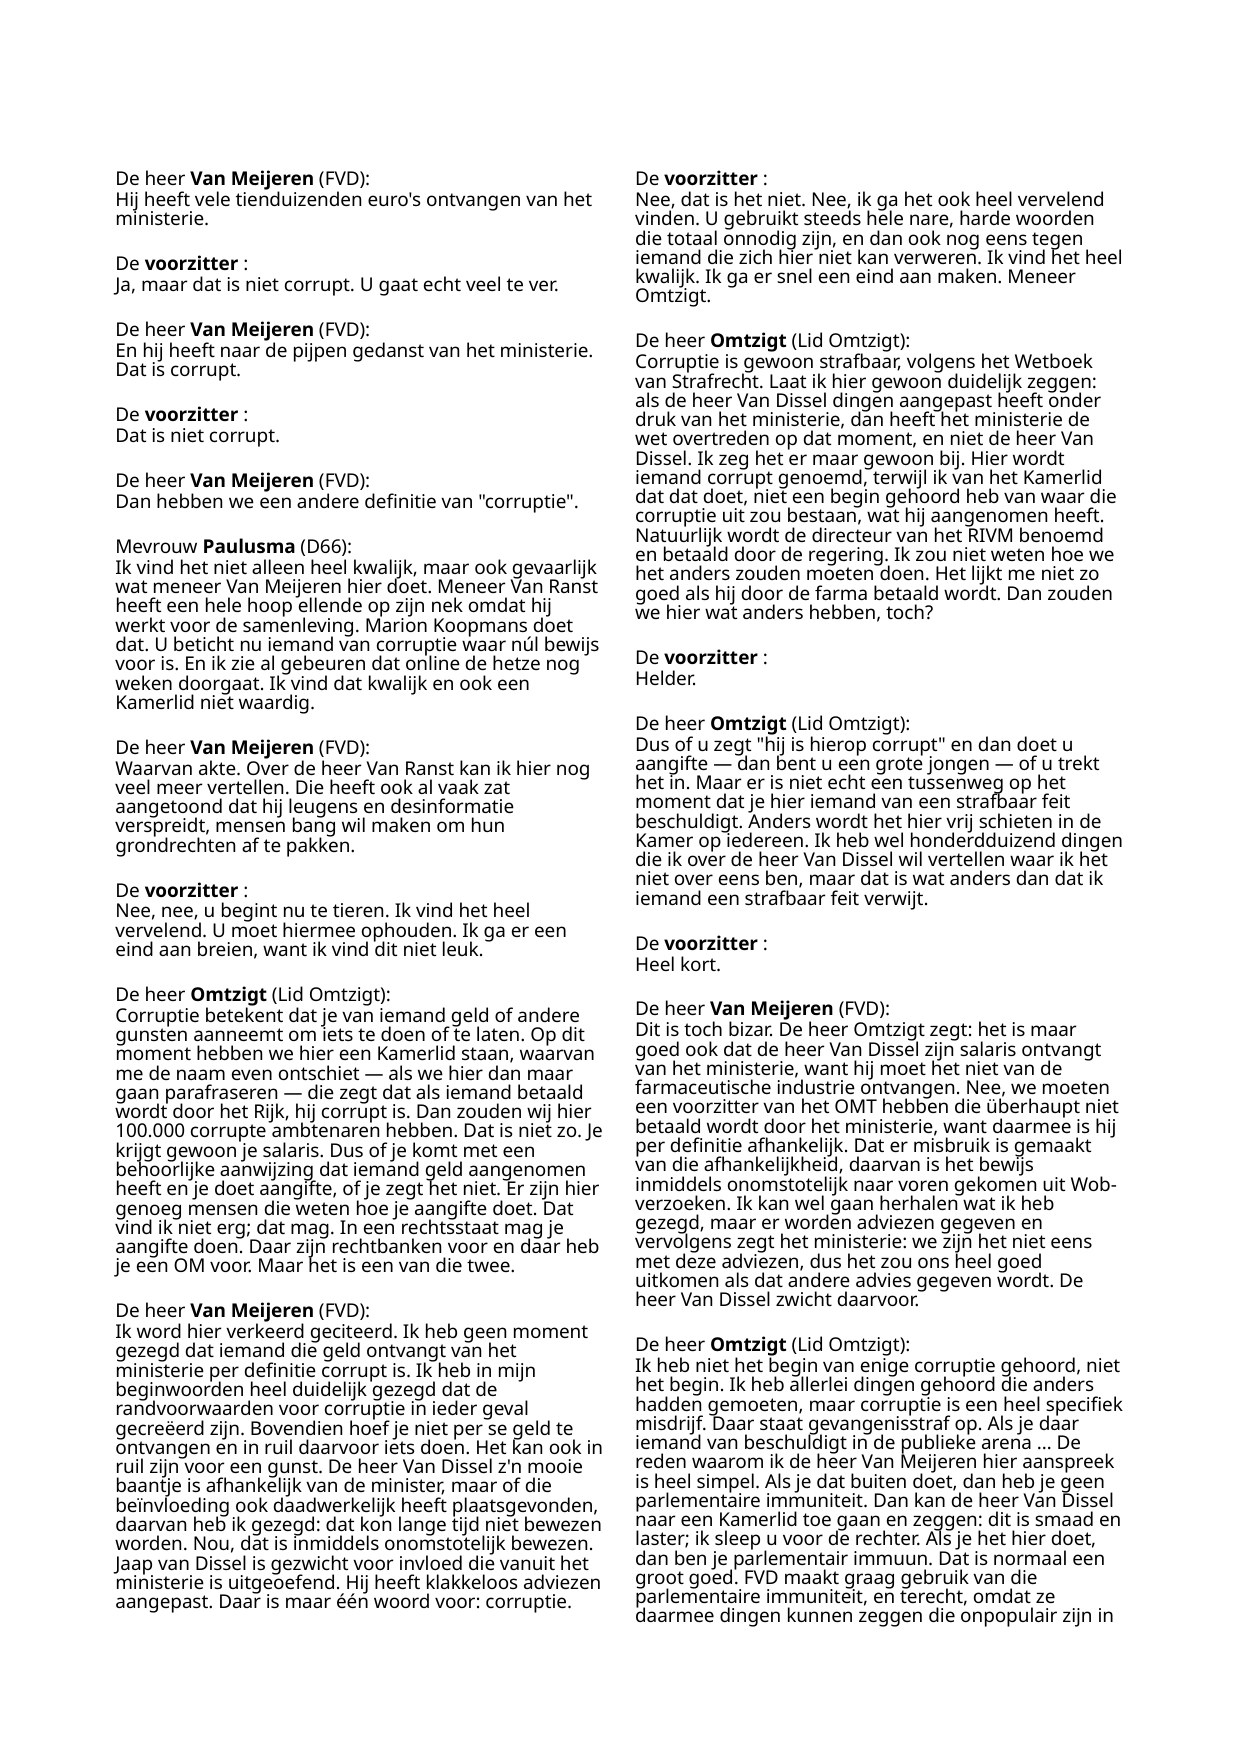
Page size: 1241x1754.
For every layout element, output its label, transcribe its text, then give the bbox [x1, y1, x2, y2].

text Heel kort. [635, 956, 1125, 975]
text Dan hebben we een andere definitie van "corruptie". [115, 493, 605, 512]
text Mevrouw Paulusma (D66): [115, 533, 605, 559]
text De heer Van Meijeren (FVD): [115, 316, 605, 342]
text Waarvan akte. Over de heer Van Ranst kan ik hier nog veel meer vertellen. Die heeft ook al vaak zat aangetoond dat hij leugens en desinformatie verspreidt, mensen bang wil maken om hun grondrechten af te pakken. [115, 759, 605, 856]
text De voorzitter : [635, 644, 1125, 670]
text Nee, nee, u begint nu te tieren. Ik vind het heel vervelend. U moet hiermee ophouden. Ik ga er een eind aan breien, want ik vind dit niet leuk. [115, 902, 605, 960]
text De heer Omtzigt (Lid Omtzigt): [635, 710, 1125, 736]
text De heer Omtzigt (Lid Omtzigt): [635, 328, 1125, 353]
text De voorzitter : [115, 251, 605, 276]
text Helder. [635, 670, 1125, 689]
text Ja, maar dat is niet corrupt. U gaat echt veel te ver. [115, 276, 605, 296]
text Dat is niet corrupt. [115, 427, 605, 446]
text De voorzitter : [635, 930, 1125, 956]
text De voorzitter : [635, 165, 1125, 191]
text Dus of u zegt "hij is hierop corrupt" en dan doet u aangifte — dan bent u een grote jongen — of u trekt het in. Maar er is niet echt een tussenweg op het moment dat je hier iemand van een strafbaar feit beschuldigt. Anders wordt het hier vrij schieten in de Kamer op iedereen. Ik heb wel honderdduizend dingen die ik over de heer Van Dissel wil vertellen waar ik het niet over eens ben, maar dat is wat anders dan dat ik iemand een strafbaar feit verwijt. [635, 736, 1125, 909]
text De heer Omtzigt (Lid Omtzigt): [115, 981, 605, 1007]
text Ik word hier verkeerd geciteerd. Ik heb geen moment gezegd dat iemand die geld ontvangt van het ministerie per definitie corrupt is. Ik heb in mijn beginwoorden heel duidelijk gezegd dat de randvoorwaarden voor corruptie in ieder geval gecreëerd zijn. Bovendien hoef je niet per se geld te ontvangen en in ruil daarvoor iets doen. Het kan ook in ruil zijn voor een gunst. De heer Van Dissel z'n mooie baantje is afhankelijk van de minister, maar of die beïnvloeding ook daadwerkelijk heeft plaatsgevonden, daarvan heb ik gezegd: dat kon lange tijd niet bewezen worden. Nou, dat is inmiddels onomstotelijk bewezen. Jaap van Dissel is gezwicht voor invloed die vanuit het ministerie is uitgeoefend. Hij heeft klakkeloos adviezen aangepast. Daar is maar één woord voor: corruptie. [115, 1323, 605, 1612]
text Dit is toch bizar. De heer Omtzigt zegt: het is maar goed ook dat de heer Van Dissel zijn salaris ontvangt van het ministerie, want hij moet het niet van de farmaceutische industrie ontvangen. Nee, we moeten een voorzitter van het OMT hebben die überhaupt niet betaald wordt door het ministerie, want daarmee is hij per definitie afhankelijk. Dat er misbruik is gemaakt van die afhankelijkheid, daarvan is het bewijs inmiddels onomstotelijk naar voren gekomen uit Wob-verzoeken. Ik kan wel gaan herhalen wat ik heb gezegd, maar er worden adviezen gegeven en vervolgens zegt het ministerie: we zijn het niet eens met deze adviezen, dus het zou ons heel goed uitkomen als dat andere advies gegeven wordt. De heer Van Dissel zwicht daarvoor. [635, 1021, 1125, 1310]
text De voorzitter : [115, 877, 605, 902]
text De heer Omtzigt (Lid Omtzigt): [635, 1331, 1125, 1357]
text De voorzitter : [115, 401, 605, 427]
text De heer Van Meijeren (FVD): [115, 1297, 605, 1323]
text Nee, dat is het niet. Nee, ik ga het ook heel vervelend vinden. U gebruikt steeds hele nare, harde woorden die totaal onnodig zijn, en dan ook nog eens tegen iemand die zich hier niet kan verweren. Ik vind het heel kwalijk. Ik ga er snel een eind aan maken. Meneer Omtzigt. [635, 191, 1125, 307]
text De heer Van Meijeren (FVD): [635, 996, 1125, 1021]
text Corruptie betekent dat je van iemand geld of andere gunsten aanneemt om iets te doen of te laten. Op dit moment hebben we hier een Kamerlid staan, waarvan me de naam even ontschiet — als we hier dan maar gaan parafraseren — die zegt dat als iemand betaald wordt door het Rijk, hij corrupt is. Dan zouden wij hier 100.000 corrupte ambtenaren hebben. Dat is niet zo. Je krijgt gewoon je salaris. Dus of je komt met een behoorlijke aanwijzing dat iemand geld aangenomen heeft en je doet aangifte, of je zegt het niet. Er zijn hier genoeg mensen die weten hoe je aangifte doet. Dat vind ik niet erg; dat mag. In een rechtsstaat mag je aangifte doen. Daar zijn rechtbanken voor en daar heb je een OM voor. Maar het is een van die twee. [115, 1007, 605, 1277]
text De heer Van Meijeren (FVD): [115, 165, 605, 191]
text En hij heeft naar de pijpen gedanst van het ministerie. Dat is corrupt. [115, 342, 605, 381]
text Ik vind het niet alleen heel kwalijk, maar ook gevaarlijk wat meneer Van Meijeren hier doet. Meneer Van Ranst heeft een hele hoop ellende op zijn nek omdat hij werkt voor de samenleving. Marion Koopmans doet dat. U beticht nu iemand van corruptie waar núl bewijs voor is. En ik zie al gebeuren dat online de hetze nog weken doorgaat. Ik vind dat kwalijk en ook een Kamerlid niet waardig. [115, 559, 605, 713]
text De heer Van Meijeren (FVD): [115, 467, 605, 493]
text Hij heeft vele tienduizenden euro's ontvangen van het ministerie. [115, 191, 605, 230]
text Ik heb niet het begin van enige corruptie gehoord, niet het begin. Ik heb allerlei dingen gehoord die anders hadden gemoeten, maar corruptie is een heel specifiek misdrijf. Daar staat gevangenisstraf op. Als je daar iemand van beschuldigt in de publieke arena … De reden waarom ik de heer Van Meijeren hier aanspreek is heel simpel. Als je dat buiten doet, dan heb je geen parlementaire immuniteit. Dan kan de heer Van Dissel naar een Kamerlid toe gaan en zeggen: dit is smaad en laster; ik sleep u voor de rechter. Als je het hier doet, dan ben je parlementair immuun. Dat is normaal een groot goed. FVD maakt graag gebruik van die parlementaire immuniteit, en terecht, omdat ze daarmee dingen kunnen zeggen die onpopulair zijn in [635, 1357, 1125, 1627]
text Corruptie is gewoon strafbaar, volgens het Wetboek van Strafrecht. Laat ik hier gewoon duidelijk zeggen: als de heer Van Dissel dingen aangepast heeft onder druk van het ministerie, dan heeft het ministerie de wet overtreden op dat moment, en niet de heer Van Dissel. Ik zeg het er maar gewoon bij. Hier wordt iemand corrupt genoemd, terwijl ik van het Kamerlid dat dat doet, niet een begin gehoord heb van waar die corruptie uit zou bestaan, wat hij aangenomen heeft. Natuurlijk wordt de directeur van het RIVM benoemd en betaald door de regering. Ik zou niet weten hoe we het anders zouden moeten doen. Het lijkt me niet zo goed als hij door de farma betaald wordt. Dan zouden we hier wat anders hebben, toch? [635, 353, 1125, 623]
text De heer Van Meijeren (FVD): [115, 734, 605, 759]
